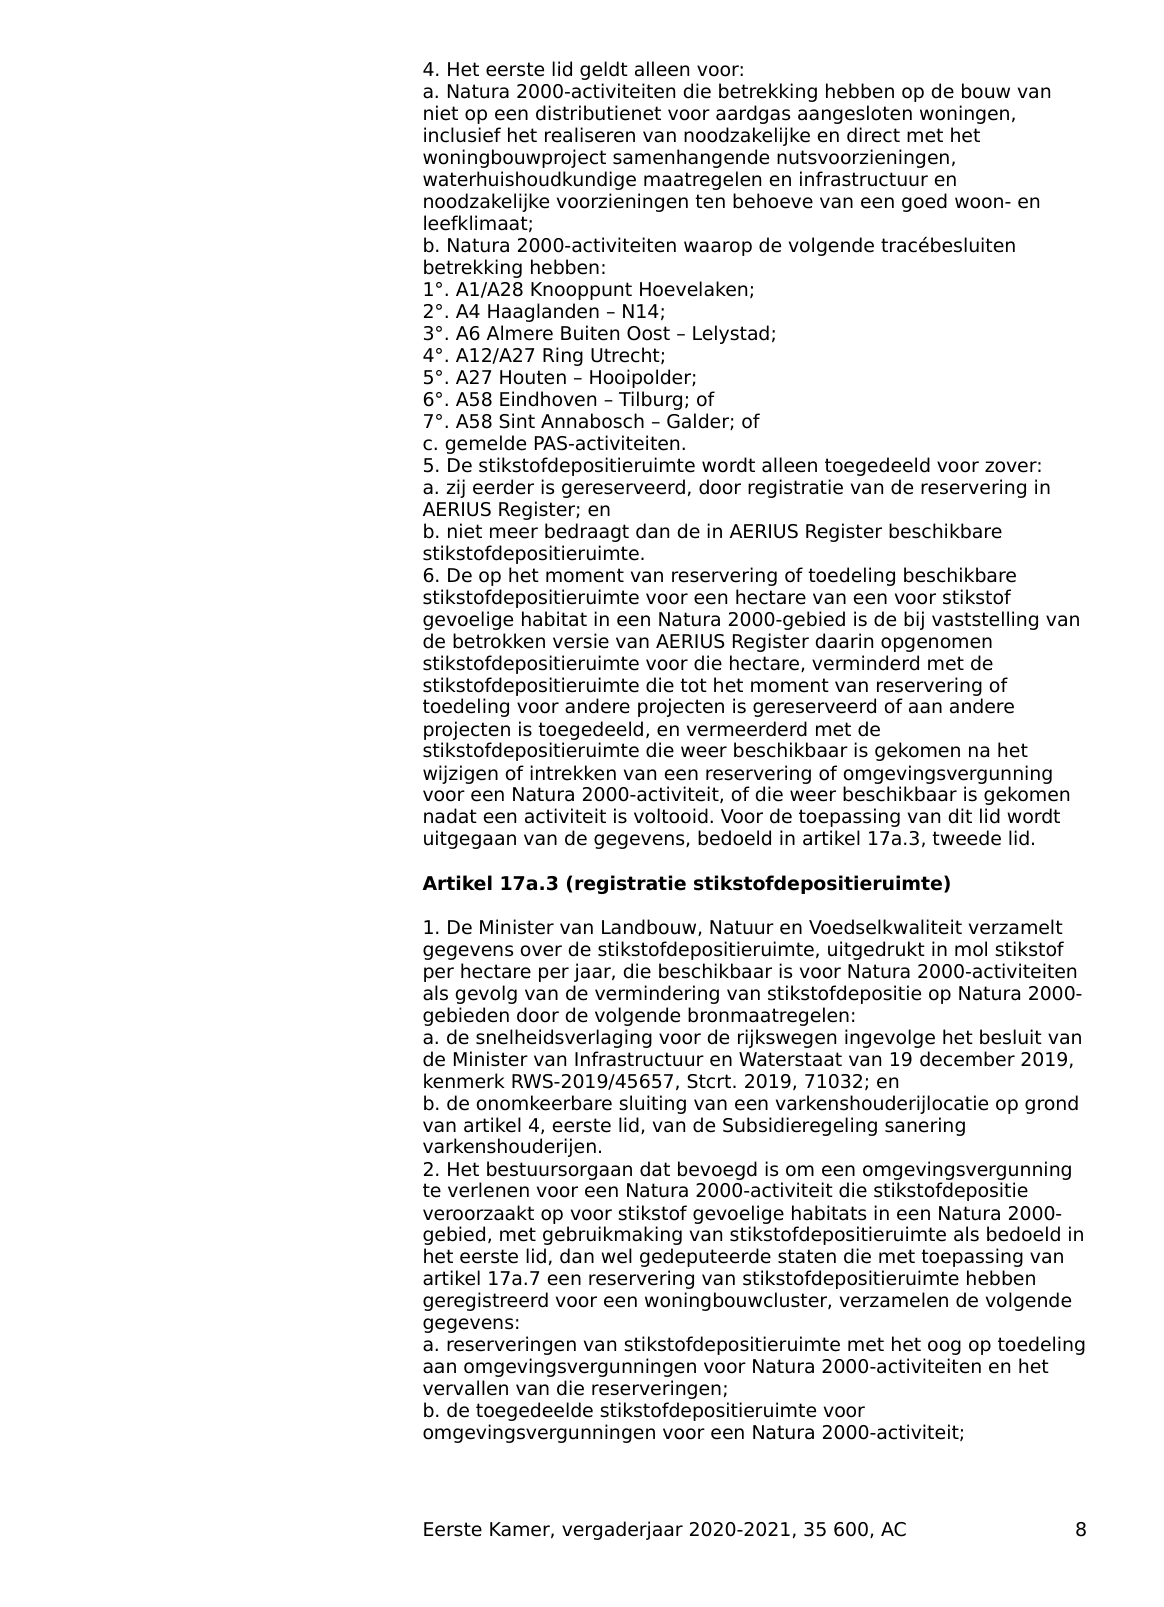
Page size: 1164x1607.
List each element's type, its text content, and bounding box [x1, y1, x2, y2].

text 6. De op het moment van reservering of toedeling beschikbare stikstofdepositieruimte voor een hectare van een voor stikstof gevoelige habitat in een Natura 2000-gebied is de bij vaststelling van de betrokken versie van AERIUS Register daarin opgenomen stikstofdepositieruimte voor die hectare, verminderd met de stikstofdepositieruimte die tot het moment van reservering of toedeling voor andere projecten is gereserveerd of aan andere projecten is toegedeeld, en vermeerderd met de stikstofdepositieruimte die weer beschikbaar is gekomen na het wijzigen of intrekken van een reservering of omgevingsvergunning voor een Natura 2000-activiteit, of die weer beschikbaar is gekomen nadat een activiteit is voltooid. Voor de toepassing van dit lid wordt uitgegaan van de gegevens, bedoeld in artikel 17a.3, tweede lid. [422, 564, 1087, 850]
text a. de snelheidsverlaging voor de rijkswegen ingevolge het besluit van de Minister van Infrastructuur en Waterstaat van 19 december 2019, kenmerk RWS-2019/45657, Stcrt. 2019, 71032; en [422, 1027, 1087, 1092]
text 5°. A27 Houten – Hooipolder; [422, 367, 1087, 389]
text a. reserveringen van stikstofdepositieruimte met het oog op toedeling aan omgevingsvergunningen voor Natura 2000-activiteiten en het vervallen van die reserveringen; [422, 1334, 1087, 1400]
text 1°. A1/A28 Knooppunt Hoevelaken; [422, 279, 1087, 301]
subtitle Artikel 17a.3 (registratie stikstofdepositieruimte) [422, 872, 1087, 894]
text 5. De stikstofdepositieruimte wordt alleen toegedeeld voor zover: [422, 455, 1087, 477]
text 6°. A58 Eindhoven – Tilburg; of [422, 389, 1087, 411]
text 4°. A12/A27 Ring Utrecht; [422, 345, 1087, 367]
text 7°. A58 Sint Annabosch – Galder; of [422, 411, 1087, 433]
text a. Natura 2000-activiteiten die betrekking hebben op de bouw van niet op een distributienet voor aardgas aangesloten woningen, inclusief het realiseren van noodzakelijke en direct met het woningbouwproject samenhangende nutsvoorzieningen, waterhuishoudkundige maatregelen en infrastructuur en noodzakelijke voorzieningen ten behoeve van een goed woon- en leefklimaat; [422, 81, 1087, 235]
text 2. Het bestuursorgaan dat bevoegd is om een omgevingsvergunning te verlenen voor een Natura 2000-activiteit die stikstofdepositie veroorzaakt op voor stikstof gevoelige habitats in een Natura 2000-gebied, met gebruikmaking van stikstofdepositieruimte als bedoeld in het eerste lid, dan wel gedeputeerde staten die met toepassing van artikel 17a.7 een reservering van stikstofdepositieruimte hebben geregistreerd voor een woningbouwcluster, verzamelen de volgende gegevens: [422, 1158, 1087, 1334]
text c. gemelde PAS-activiteiten. [422, 433, 1087, 455]
text b. niet meer bedraagt dan de in AERIUS Register beschikbare stikstofdepositieruimte. [422, 521, 1087, 564]
text b. de onomkeerbare sluiting van een varkenshouderijlocatie op grond van artikel 4, eerste lid, van de Subsidieregeling sanering varkenshouderijen. [422, 1092, 1087, 1158]
text b. de toegedeelde stikstofdepositieruimte voor omgevingsvergunningen voor een Natura 2000-activiteit; [422, 1400, 1087, 1444]
text 3°. A6 Almere Buiten Oost – Lelystad; [422, 323, 1087, 345]
text a. zij eerder is gereserveerd, door registratie van de reservering in AERIUS Register; en [422, 477, 1087, 521]
text 1. De Minister van Landbouw, Natuur en Voedselkwaliteit verzamelt gegevens over de stikstofdepositieruimte, uitgedrukt in mol stikstof per hectare per jaar, die beschikbaar is voor Natura 2000-activiteiten als gevolg van de vermindering van stikstofdepositie op Natura 2000-gebieden door de volgende bronmaatregelen: [422, 917, 1087, 1027]
text 4. Het eerste lid geldt alleen voor: [422, 59, 1087, 81]
text 2°. A4 Haaglanden – N14; [422, 301, 1087, 323]
text b. Natura 2000-activiteiten waarop de volgende tracébesluiten betrekking hebben: [422, 235, 1087, 279]
